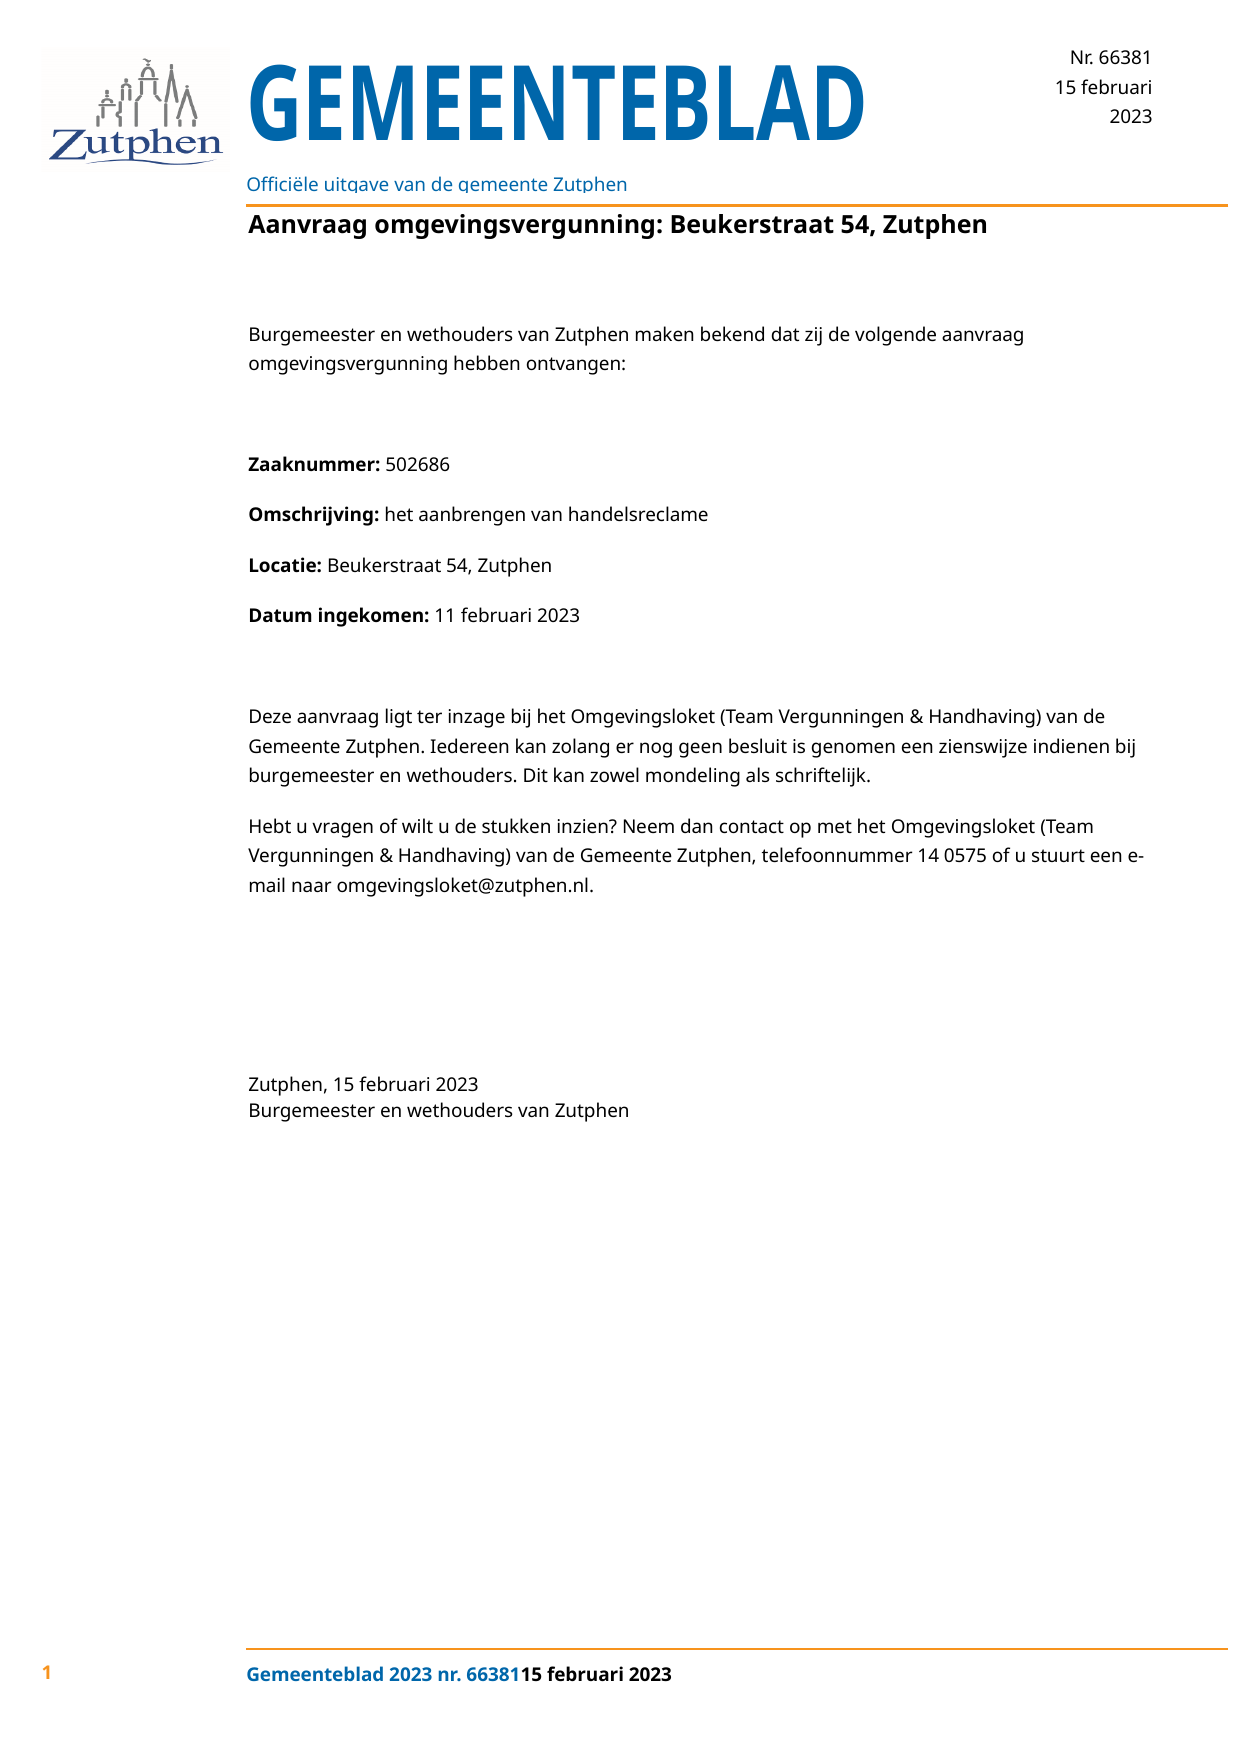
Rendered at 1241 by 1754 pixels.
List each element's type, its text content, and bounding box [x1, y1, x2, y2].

text Burgemeester en wethouders van Zutphen [248, 1097, 1152, 1122]
text Burgemeester en wethouders van Zutphen maken bekend dat zij de volgende aanvraag omgevingsvergunning hebben ontvangen: [248, 321, 1152, 376]
picture [41, 47, 231, 172]
text Zaaknummer: 502686 [248, 451, 1152, 477]
text Aanvraag omgevingsvergunning: Beukerstraat 54, Zutphen [248, 207, 1152, 241]
text Datum ingekomen: 11 februari 2023 [248, 602, 1152, 628]
text Deze aanvraag ligt ter inzage bij het Omgevingsloket (Team Vergunningen & Handhaving) van de Gemeente Zutphen. Iedereen kan zolang er nog geen besluit is genomen een zienswijze indienen bij burgemeester en wethouders. Dit kan zowel mondeling als schriftelijk. [248, 703, 1152, 788]
text Hebt u vragen of wilt u de stukken inzien? Neem dan contact op met het Omgevingsloket (Team Vergunningen & Handhaving) van de Gemeente Zutphen, telefoonnummer 14 0575 of u stuurt een e-mail naar omgevingsloket@zutphen.nl. [248, 813, 1152, 898]
text Omschrijving: het aanbrengen van handelsreclame [248, 502, 1152, 527]
text Locatie: Beukerstraat 54, Zutphen [248, 552, 1152, 578]
text Zutphen, 15 februari 2023 [248, 1071, 1152, 1097]
